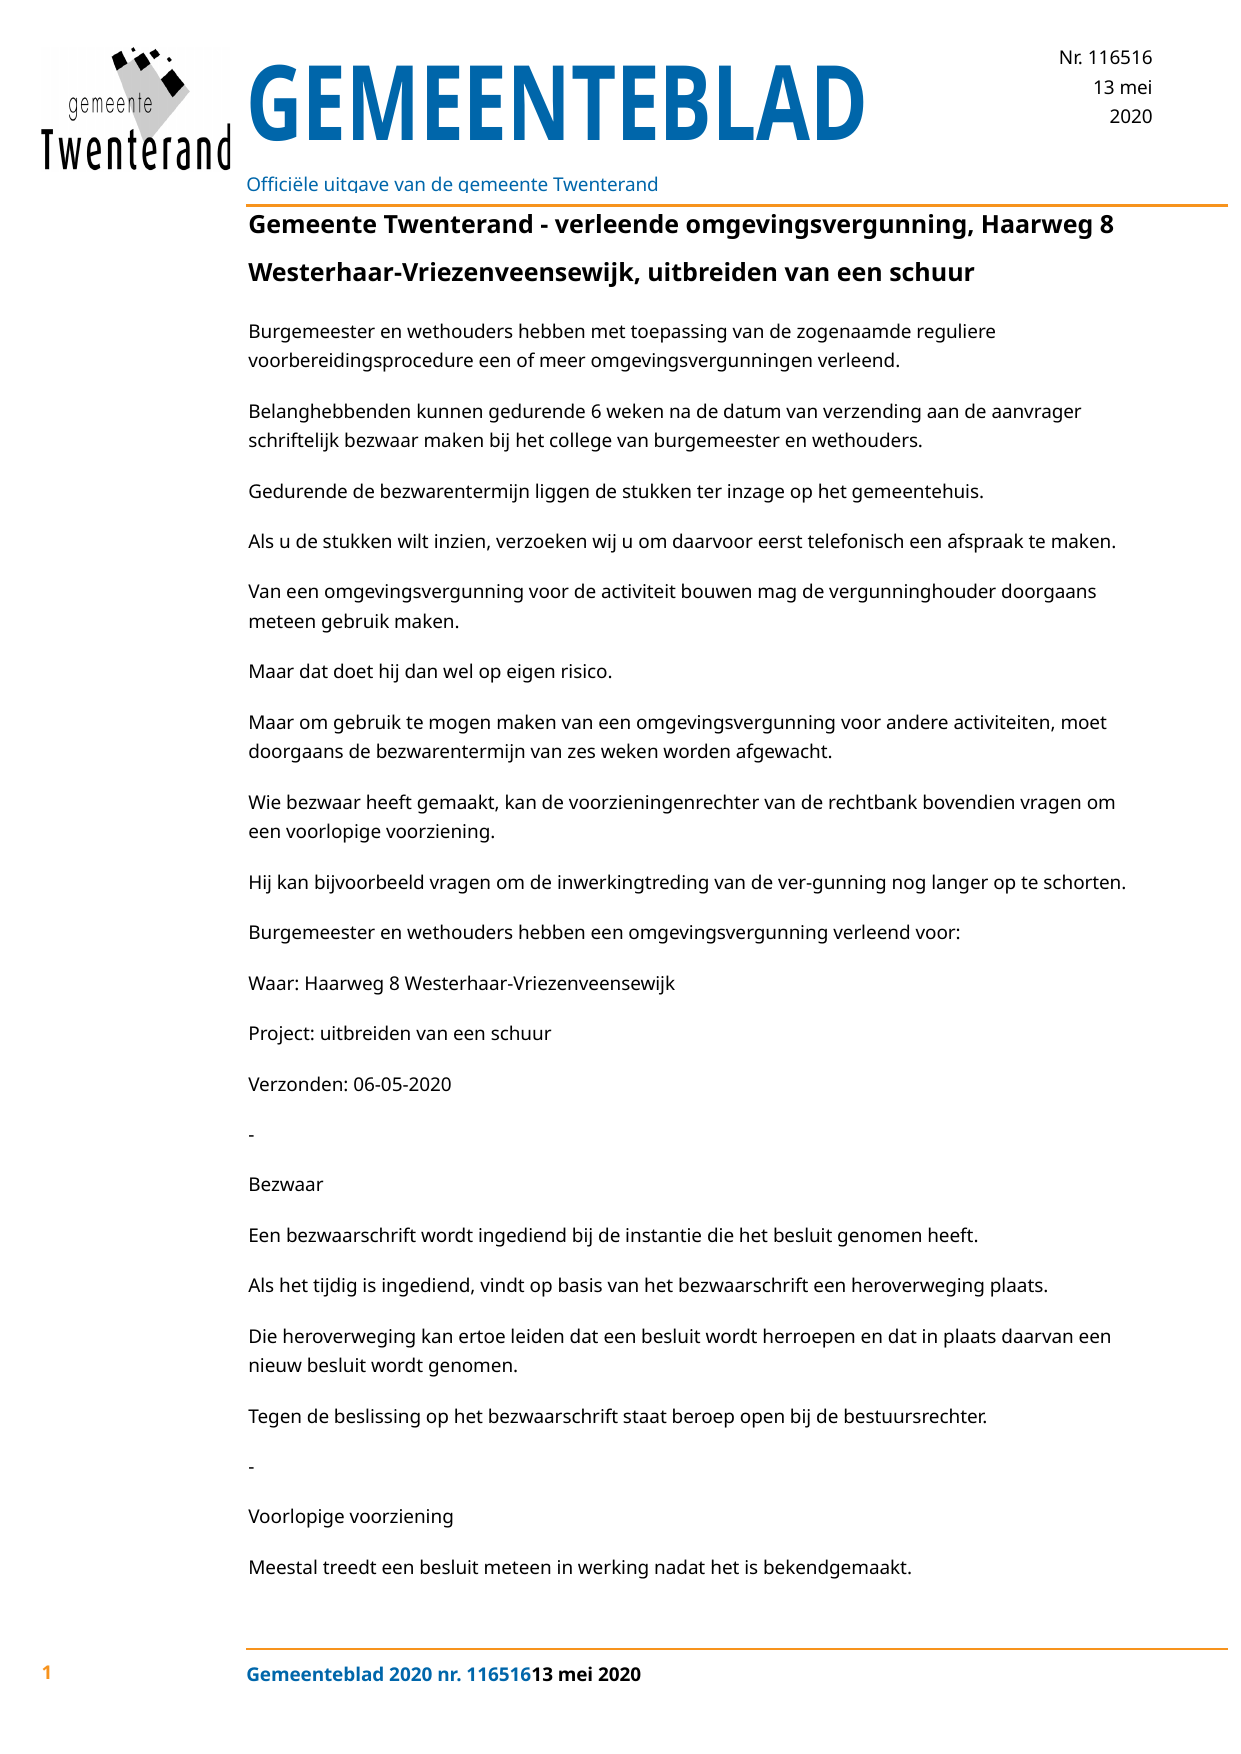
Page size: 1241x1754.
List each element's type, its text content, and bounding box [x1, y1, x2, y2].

text Project: uitbreiden van een schuur [248, 1020, 1152, 1046]
text Een bezwaarschrift wordt ingediend bij de instantie die het besluit genomen heeft. [248, 1222, 1152, 1248]
text Wie bezwaar heeft gemaakt, kan de voorzieningenrechter van de rechtbank bovendien vragen om een voorlopige voorziening. [248, 789, 1152, 844]
text Als u de stukken wilt inzien, verzoeken wij u om daarvoor eerst telefonisch een afspraak te maken. [248, 528, 1152, 554]
text Belanghebbenden kunnen gedurende 6 weken na de datum van verzending aan de aanvrager schriftelijk bezwaar maken bij het college van burgemeester en wethouders. [248, 398, 1152, 453]
text Bezwaar [248, 1172, 1152, 1197]
text Als het tijdig is ingediend, vindt op basis van het bezwaarschrift een heroverweging plaats. [248, 1272, 1152, 1298]
text Meestal treedt een besluit meteen in werking nadat het is bekendgemaakt. [248, 1554, 1152, 1580]
text Hij kan bijvoorbeeld vragen om de inwerkingtreding van de ver-gunning nog langer op te schorten. [248, 869, 1152, 895]
text Maar om gebruik te mogen maken van een omgevingsvergunning voor andere activiteiten, moet doorgaans de bezwarentermijn van zes weken worden afgewacht. [248, 709, 1152, 764]
text Maar dat doet hij dan wel op eigen risico. [248, 659, 1152, 684]
text Verzonden: 06-05-2020 [248, 1071, 1152, 1097]
text Gemeente Twenterand - verleende omgevingsvergunning, Haarweg 8 Westerhaar-Vriezenveensewijk, uitbreiden van een schuur [248, 207, 1152, 288]
text Gedurende de bezwarentermijn liggen de stukken ter inzage op het gemeentehuis. [248, 478, 1152, 504]
text Burgemeester en wethouders hebben met toepassing van de zogenaamde reguliere voorbereidingsprocedure een of meer omgevingsvergunningen verleend. [248, 318, 1152, 373]
text Van een omgevingsvergunning voor de activiteit bouwen mag de vergunninghouder doorgaans meteen gebruik maken. [248, 579, 1152, 634]
text - [248, 1453, 1152, 1479]
picture [41, 47, 231, 172]
text Voorlopige voorziening [248, 1504, 1152, 1529]
text Tegen de beslissing op het bezwaarschrift staat beroep open bij de bestuursrechter. [248, 1403, 1152, 1429]
text - [248, 1121, 1152, 1147]
text Die heroverweging kan ertoe leiden dat een besluit wordt herroepen en dat in plaats daarvan een nieuw besluit wordt genomen. [248, 1323, 1152, 1378]
text Burgemeester en wethouders hebben een omgevingsvergunning verleend voor: [248, 919, 1152, 945]
text Waar: Haarweg 8 Westerhaar-Vriezenveensewijk [248, 970, 1152, 996]
